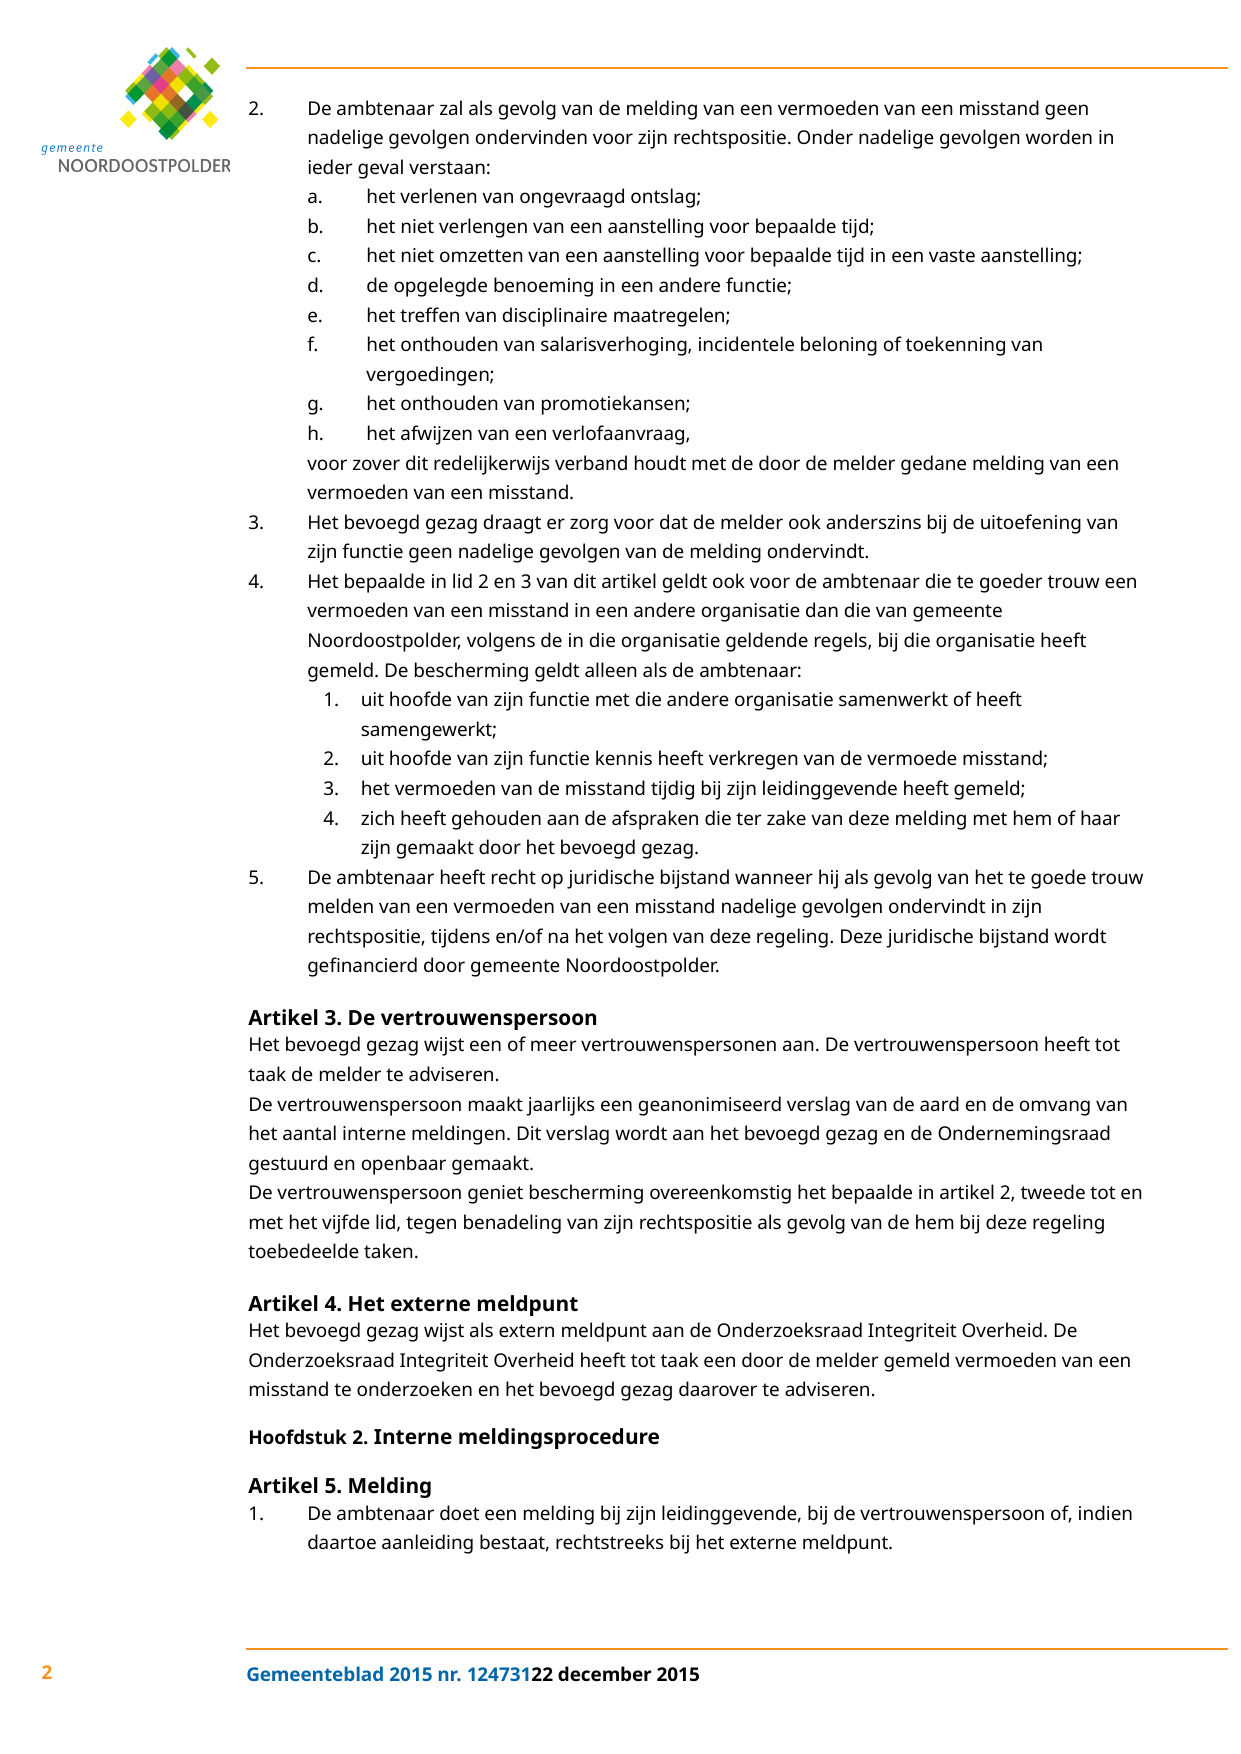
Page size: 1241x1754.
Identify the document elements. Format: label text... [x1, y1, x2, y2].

list De ambtenaar zal als gevolg van de melding van een vermoeden van een misstand geen nadelige gevolgen ondervinden voor zijn rechtspositie. Onder nadelige gevolgen worden in ieder geval verstaan: [248, 95, 1152, 180]
list het onthouden van promotiekansen; [307, 391, 1152, 416]
list De ambtenaar doet een melding bij zijn leidinggevende, bij de vertrouwenspersoon of, indien daartoe aanleiding bestaat, rechtstreeks bij het externe meldpunt. [248, 1500, 1152, 1555]
list Het bevoegd gezag draagt er zorg voor dat de melder ook anderszins bij de uitoefening van zijn functie geen nadelige gevolgen van de melding ondervindt. [248, 509, 1152, 564]
list voor zover dit redelijkerwijs verband houdt met de door de melder gedane melding van een vermoeden van een misstand. [248, 450, 1152, 505]
list het niet omzetten van een aanstelling voor bepaalde tijd in een vaste aanstelling; [307, 243, 1152, 268]
list het afwijzen van een verlofaanvraag, [307, 420, 1152, 446]
text Het bevoegd gezag wijst een of meer vertrouwenspersonen aan. De vertrouwenspersoon heeft tot taak de melder te adviseren. [248, 1032, 1152, 1087]
text Het bevoegd gezag wijst als extern meldpunt aan de Onderzoeksraad Integriteit Overheid. De Onderzoeksraad Integriteit Overheid heeft tot taak een door de melder gemeld vermoeden van een misstand te onderzoeken en het bevoegd gezag daarover te adviseren. [248, 1317, 1152, 1402]
text De vertrouwenspersoon maakt jaarlijks een geanonimiseerd verslag van de aard en de omvang van het aantal interne meldingen. Dit verslag wordt aan het bevoegd gezag en de Ondernemingsraad gestuurd en openbaar gemaakt. [248, 1091, 1152, 1176]
list de opgelegde benoeming in een andere functie; [307, 272, 1152, 298]
text Artikel 4. Het externe meldpunt [248, 1289, 1152, 1317]
list het verlenen van ongevraagd ontslag; [307, 183, 1152, 209]
list het niet verlengen van een aanstelling voor bepaalde tijd; [307, 213, 1152, 239]
list het treffen van disciplinaire maatregelen; [307, 302, 1152, 328]
text Hoofdstuk 2. Interne meldingsprocedure [248, 1422, 1152, 1451]
list uit hoofde van zijn functie met die andere organisatie samenwerkt of heeft samengewerkt; [323, 686, 1152, 742]
text De vertrouwenspersoon geniet bescherming overeenkomstig het bepaalde in artikel 2, tweede tot en met het vijfde lid, tegen benadeling van zijn rechtspositie als gevolg van de hem bij deze regeling toebedeelde taken. [248, 1179, 1152, 1264]
list Het bepaalde in lid 2 en 3 van dit artikel geldt ook voor de ambtenaar die te goeder trouw een vermoeden van een misstand in een andere organisatie dan die van gemeente Noordoostpolder, volgens de in die organisatie geldende regels, bij die organisatie heeft gemeld. De bescherming geldt alleen als de ambtenaar: [248, 568, 1152, 683]
list uit hoofde van zijn functie kennis heeft verkregen van de vermoede misstand; [323, 746, 1152, 771]
list zich heeft gehouden aan de afspraken die ter zake van deze melding met hem of haar zijn gemaakt door het bevoegd gezag. [323, 805, 1152, 860]
picture [41, 47, 231, 172]
text Artikel 5. Melding [248, 1472, 1152, 1500]
text Artikel 3. De vertrouwenspersoon [248, 1003, 1152, 1032]
list De ambtenaar heeft recht op juridische bijstand wanneer hij als gevolg van het te goede trouw melden van een vermoeden van een misstand nadelige gevolgen ondervindt in zijn rechtspositie, tijdens en/of na het volgen van deze regeling. Deze juridische bijstand wordt gefinancierd door gemeente Noordoostpolder. [248, 864, 1152, 978]
list het onthouden van salarisverhoging, incidentele beloning of toekenning van vergoedingen; [307, 331, 1152, 387]
list het vermoeden van de misstand tijdig bij zijn leidinggevende heeft gemeld; [323, 775, 1152, 801]
